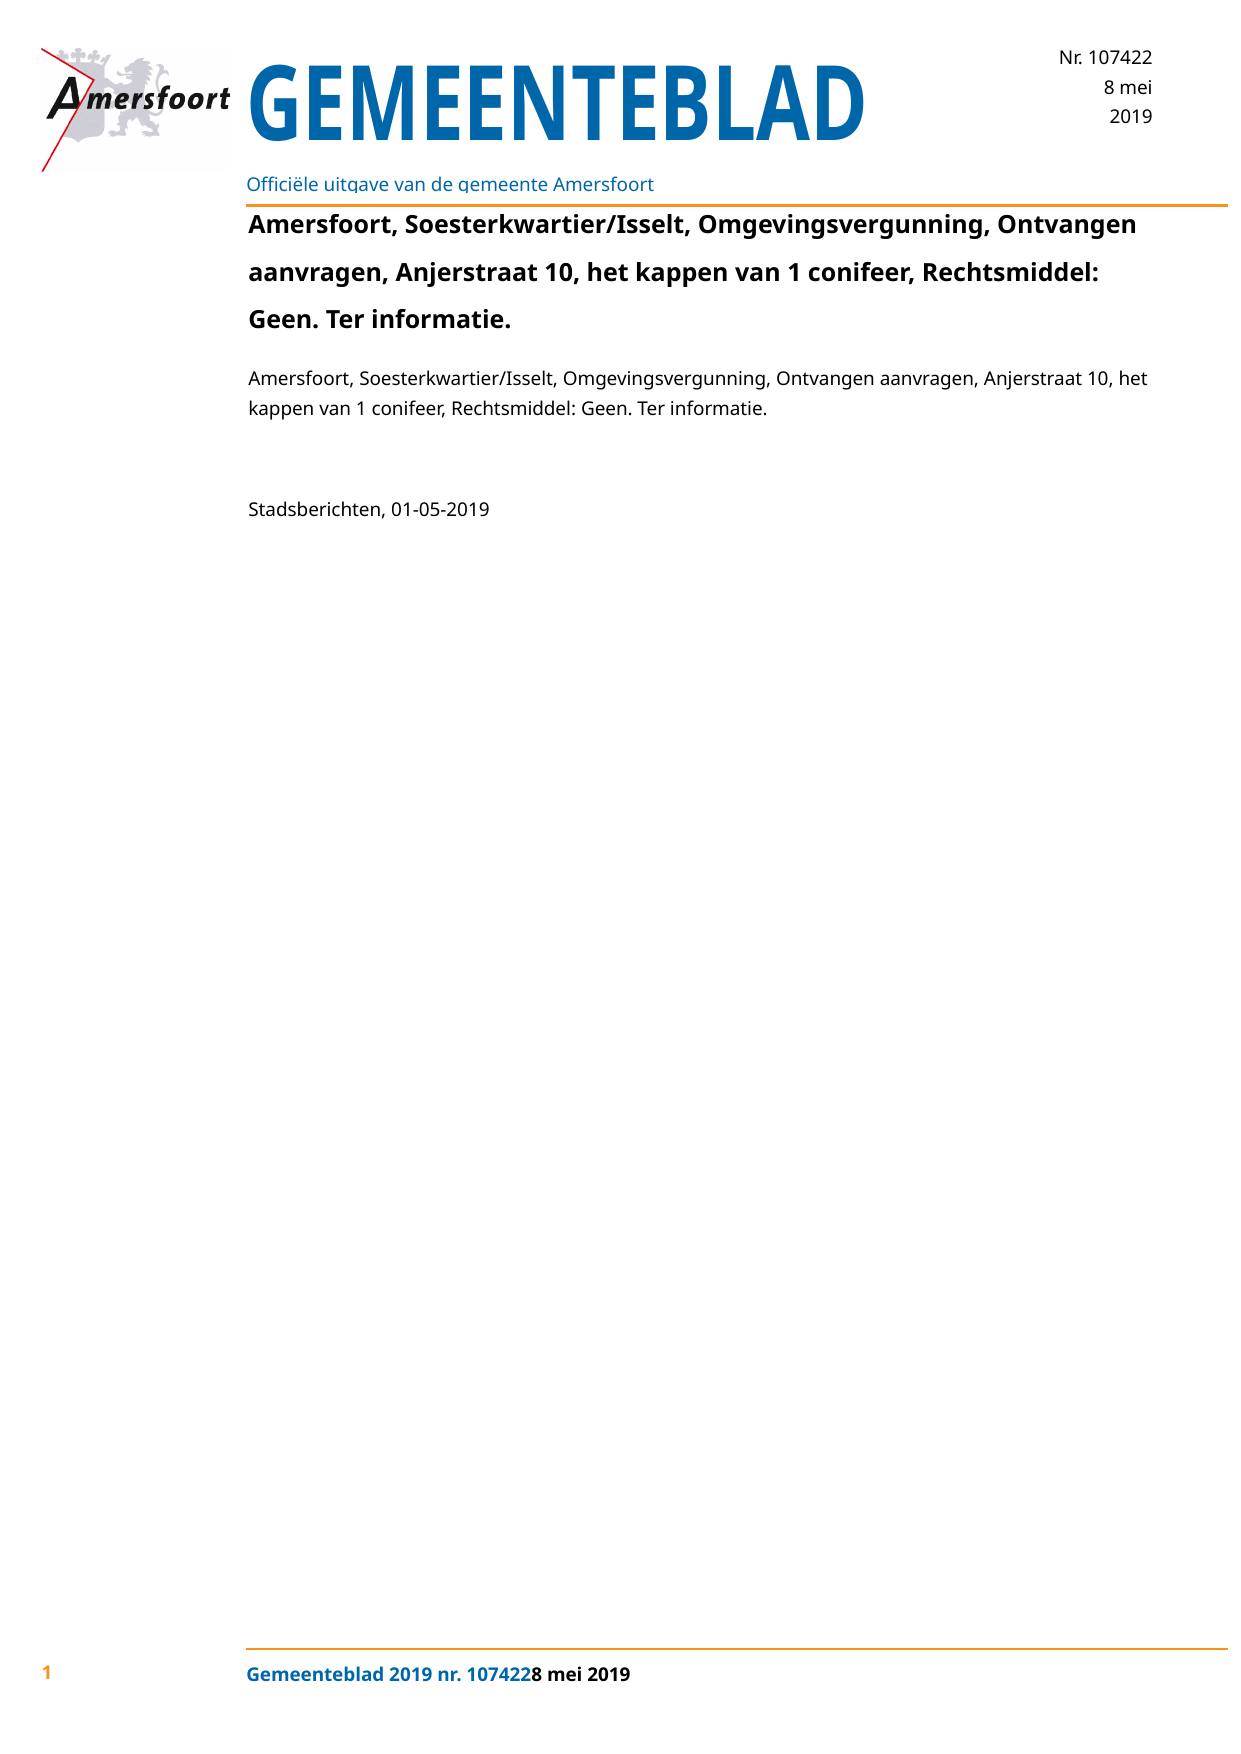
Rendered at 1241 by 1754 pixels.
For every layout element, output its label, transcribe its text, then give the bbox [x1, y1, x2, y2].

text Amersfoort, Soesterkwartier/Isselt, Omgevingsvergunning, Ontvangen aanvragen, Anjerstraat 10, het kappen van 1 conifeer, Rechtsmiddel: Geen. Ter informatie. [248, 207, 1152, 336]
picture [41, 47, 231, 172]
text Amersfoort, Soesterkwartier/Isselt, Omgevingsvergunning, Ontvangen aanvragen, Anjerstraat 10, het kappen van 1 conifeer, Rechtsmiddel: Geen. Ter informatie. [248, 366, 1152, 421]
text Stadsberichten, 01-05-2019 [248, 496, 1152, 522]
